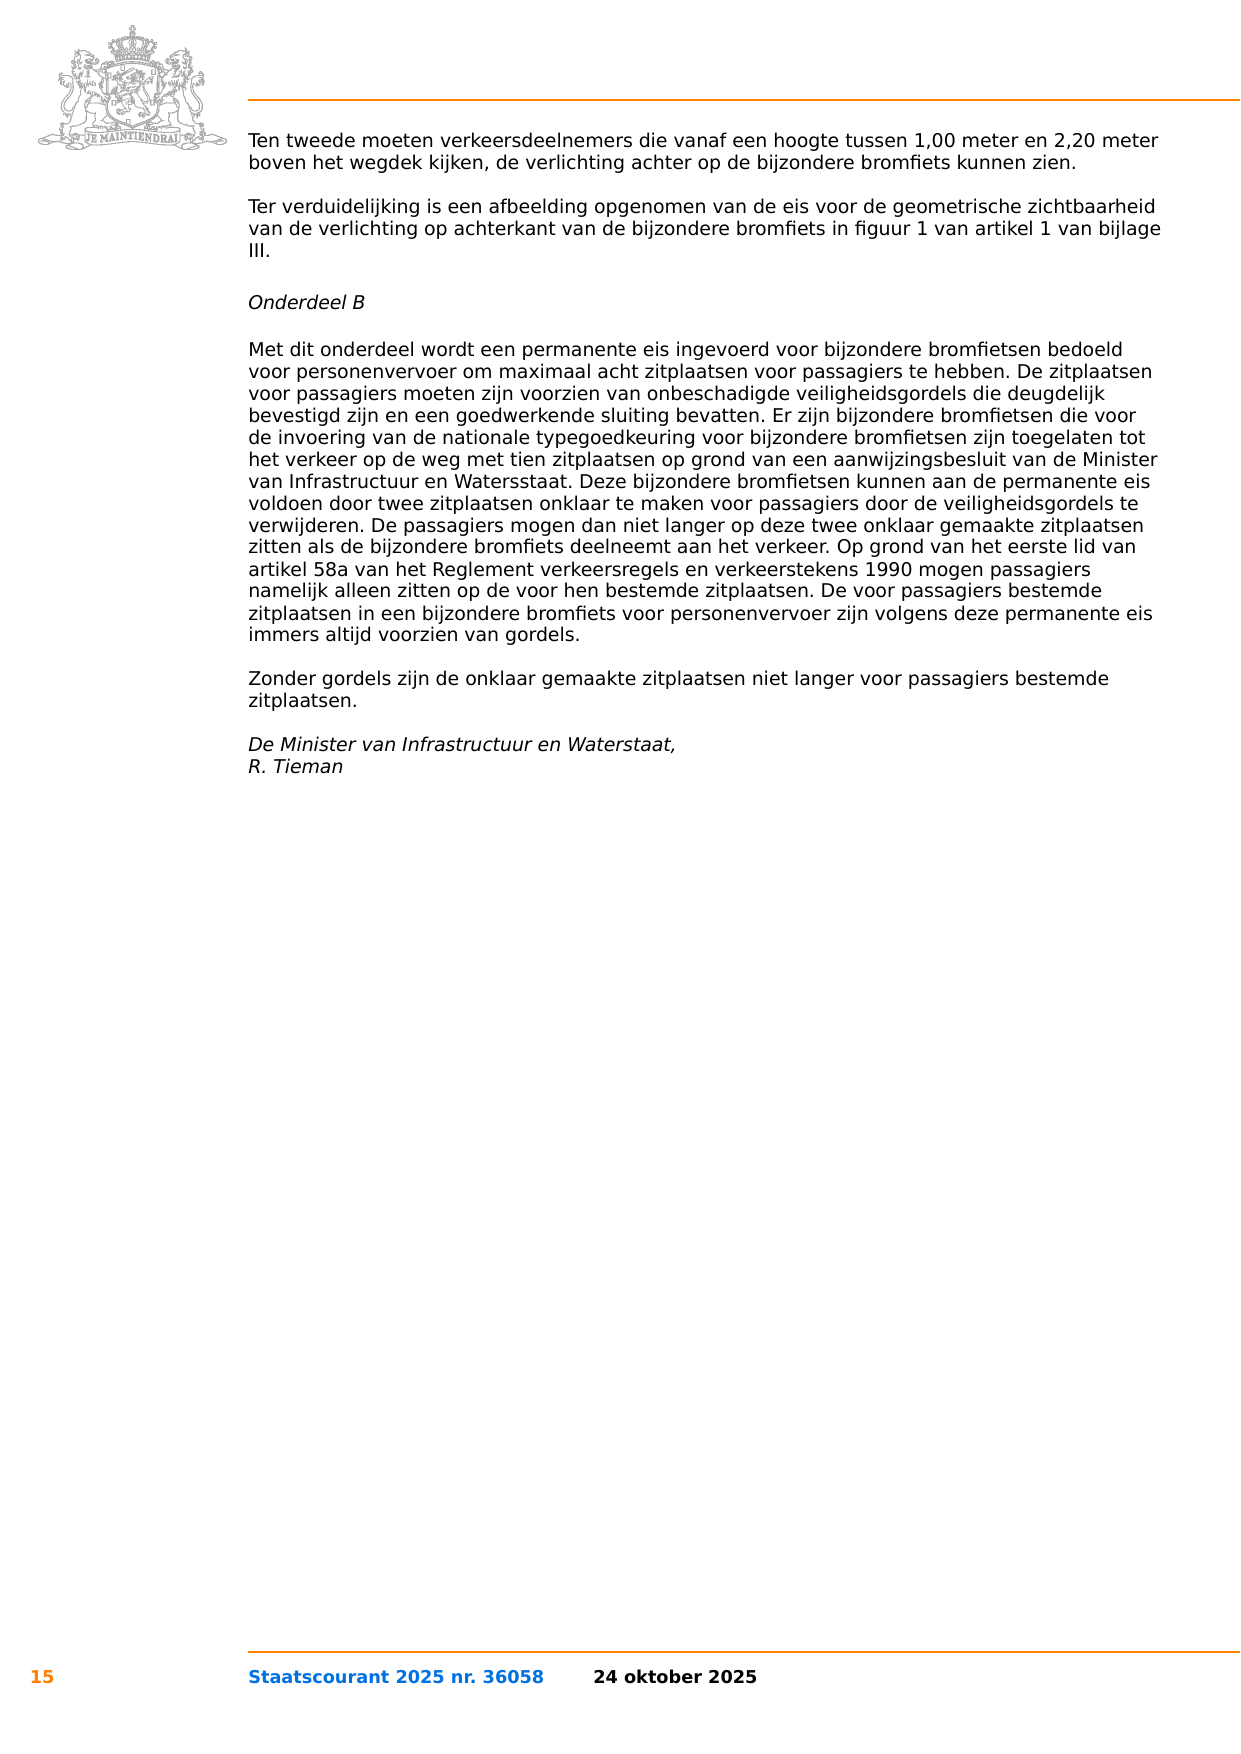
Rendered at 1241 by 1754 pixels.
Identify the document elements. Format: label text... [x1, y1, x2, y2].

picture [38, 25, 227, 150]
text Ter verduidelijking is een afbeelding opgenomen van de eis voor de geometrische zichtbaarheid van de verlichting op achterkant van de bijzondere bromfiets in figuur 1 van artikel 1 van bijlage III. [248, 196, 1163, 262]
text Ten tweede moeten verkeersdeelnemers die vanaf een hoogte tussen 1,00 meter en 2,20 meter boven het wegdek kijken, de verlichting achter op de bijzondere bromfiets kunnen zien. [248, 130, 1163, 174]
text Met dit onderdeel wordt een permanente eis ingevoerd voor bijzondere bromfietsen bedoeld voor personenvervoer om maximaal acht zitplaatsen voor passagiers te hebben. De zitplaatsen voor passagiers moeten zijn voorzien van onbeschadigde veiligheidsgordels die deugdelijk bevestigd zijn en een goedwerkende sluiting bevatten. Er zijn bijzondere bromfietsen die voor de invoering van de nationale typegoedkeuring voor bijzondere bromfietsen zijn toegelaten tot het verkeer op de weg met tien zitplaatsen op grond van een aanwijzingsbesluit van de Minister van Infrastructuur en Watersstaat. Deze bijzondere bromfietsen kunnen aan de permanente eis voldoen door twee zitplaatsen onklaar te maken voor passagiers door de veiligheidsgordels te verwijderen. De passagiers mogen dan niet langer op deze twee onklaar gemaakte zitplaatsen zitten als de bijzondere bromfiets deelneemt aan het verkeer. Op grond van het eerste lid van artikel 58a van het Reglement verkeersregels en verkeerstekens 1990 mogen passagiers namelijk alleen zitten op de voor hen bestemde zitplaatsen. De voor passagiers bestemde zitplaatsen in een bijzondere bromfiets voor personenvervoer zijn volgens deze permanente eis immers altijd voorzien van gordels. [248, 339, 1163, 646]
text Zonder gordels zijn de onklaar gemaakte zitplaatsen niet langer voor passagiers bestemde zitplaatsen. [248, 668, 1163, 712]
text De Minister van Infrastructuur en Waterstaat, R. Tieman [248, 734, 1163, 778]
subtitle Onderdeel B [248, 292, 1163, 314]
